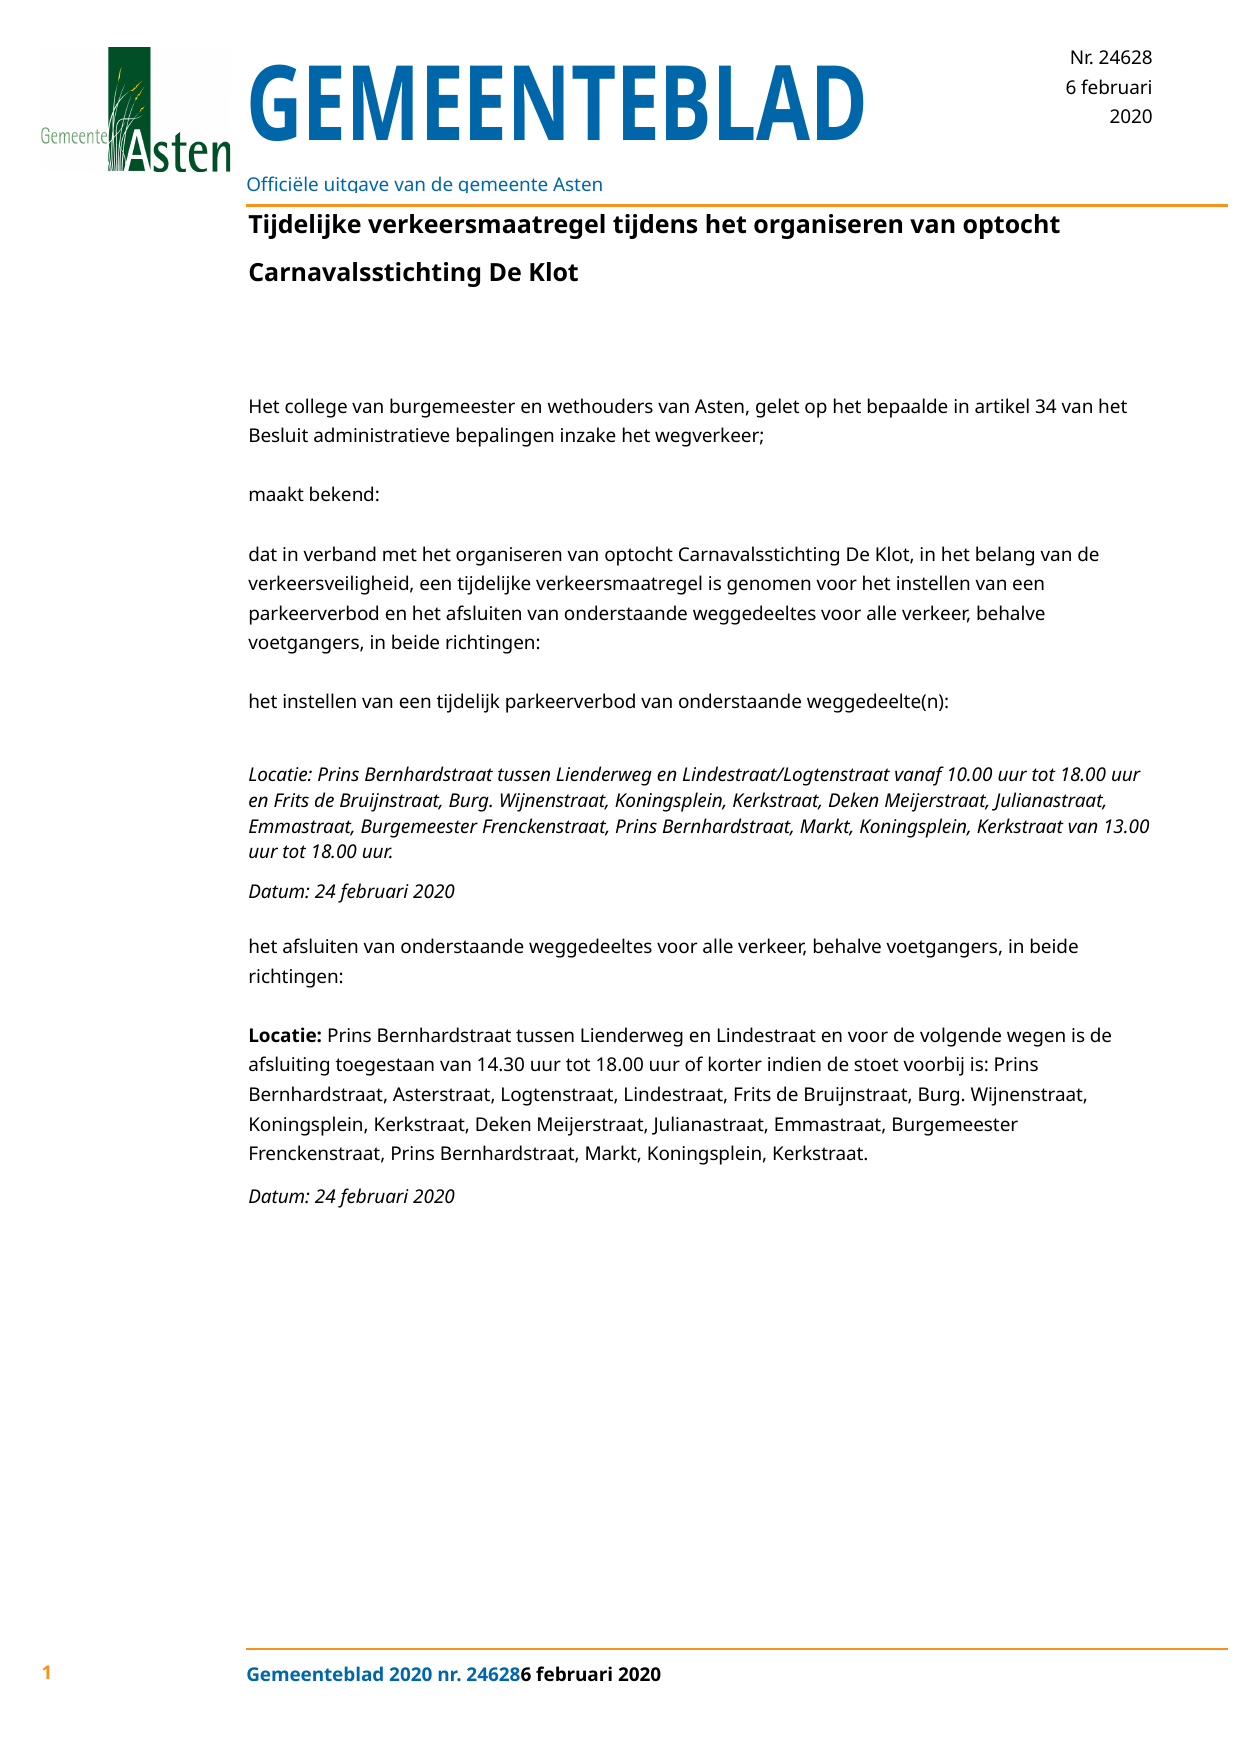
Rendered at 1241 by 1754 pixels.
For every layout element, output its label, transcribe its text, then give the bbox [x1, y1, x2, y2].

text Locatie: Prins Bernhardstraat tussen Lienderweg en Lindestraat/Logtenstraat vanaf 10.00 uur tot 18.00 uur en Frits de Bruijnstraat, Burg. Wijnenstraat, Koningsplein, Kerkstraat, Deken Meijerstraat, Julianastraat, Emmastraat, Burgemeester Frenckenstraat, Prins Bernhardstraat, Markt, Koningsplein, Kerkstraat van 13.00 uur tot 18.00 uur. [248, 761, 1152, 864]
text Locatie: Prins Bernhardstraat tussen Lienderweg en Lindestraat en voor de volgende wegen is de afsluiting toegestaan van 14.30 uur tot 18.00 uur of korter indien de stoet voorbij is: Prins Bernhardstraat, Asterstraat, Logtenstraat, Lindestraat, Frits de Bruijnstraat, Burg. Wijnenstraat, Koningsplein, Kerkstraat, Deken Meijerstraat, Julianastraat, Emmastraat, Burgemeester Frenckenstraat, Prins Bernhardstraat, Markt, Koningsplein, Kerkstraat. [248, 1022, 1152, 1166]
text maakt bekend: [248, 482, 1152, 507]
text Tijdelijke verkeersmaatregel tijdens het organiseren van optocht Carnavalsstichting De Klot [248, 207, 1152, 288]
picture [41, 47, 231, 172]
text Datum: 24 februari 2020 [248, 878, 1152, 904]
text het instellen van een tijdelijk parkeerverbod van onderstaande weggedeelte(n): [248, 689, 1152, 714]
text het afsluiten van onderstaande weggedeeltes voor alle verkeer, behalve voetgangers, in beide richtingen: [248, 933, 1152, 988]
text Het college van burgemeester en wethouders van Asten, gelet op het bepaalde in artikel 34 van het Besluit administratieve bepalingen inzake het wegverkeer; [248, 393, 1152, 448]
text Datum: 24 februari 2020 [248, 1183, 1152, 1209]
text dat in verband met het organiseren van optocht Carnavalsstichting De Klot, in het belang van de verkeersveiligheid, een tijdelijke verkeersmaatregel is genomen voor het instellen van een parkeerverbod en het afsluiten van onderstaande weggedeeltes voor alle verkeer, behalve voetgangers, in beide richtingen: [248, 541, 1152, 655]
